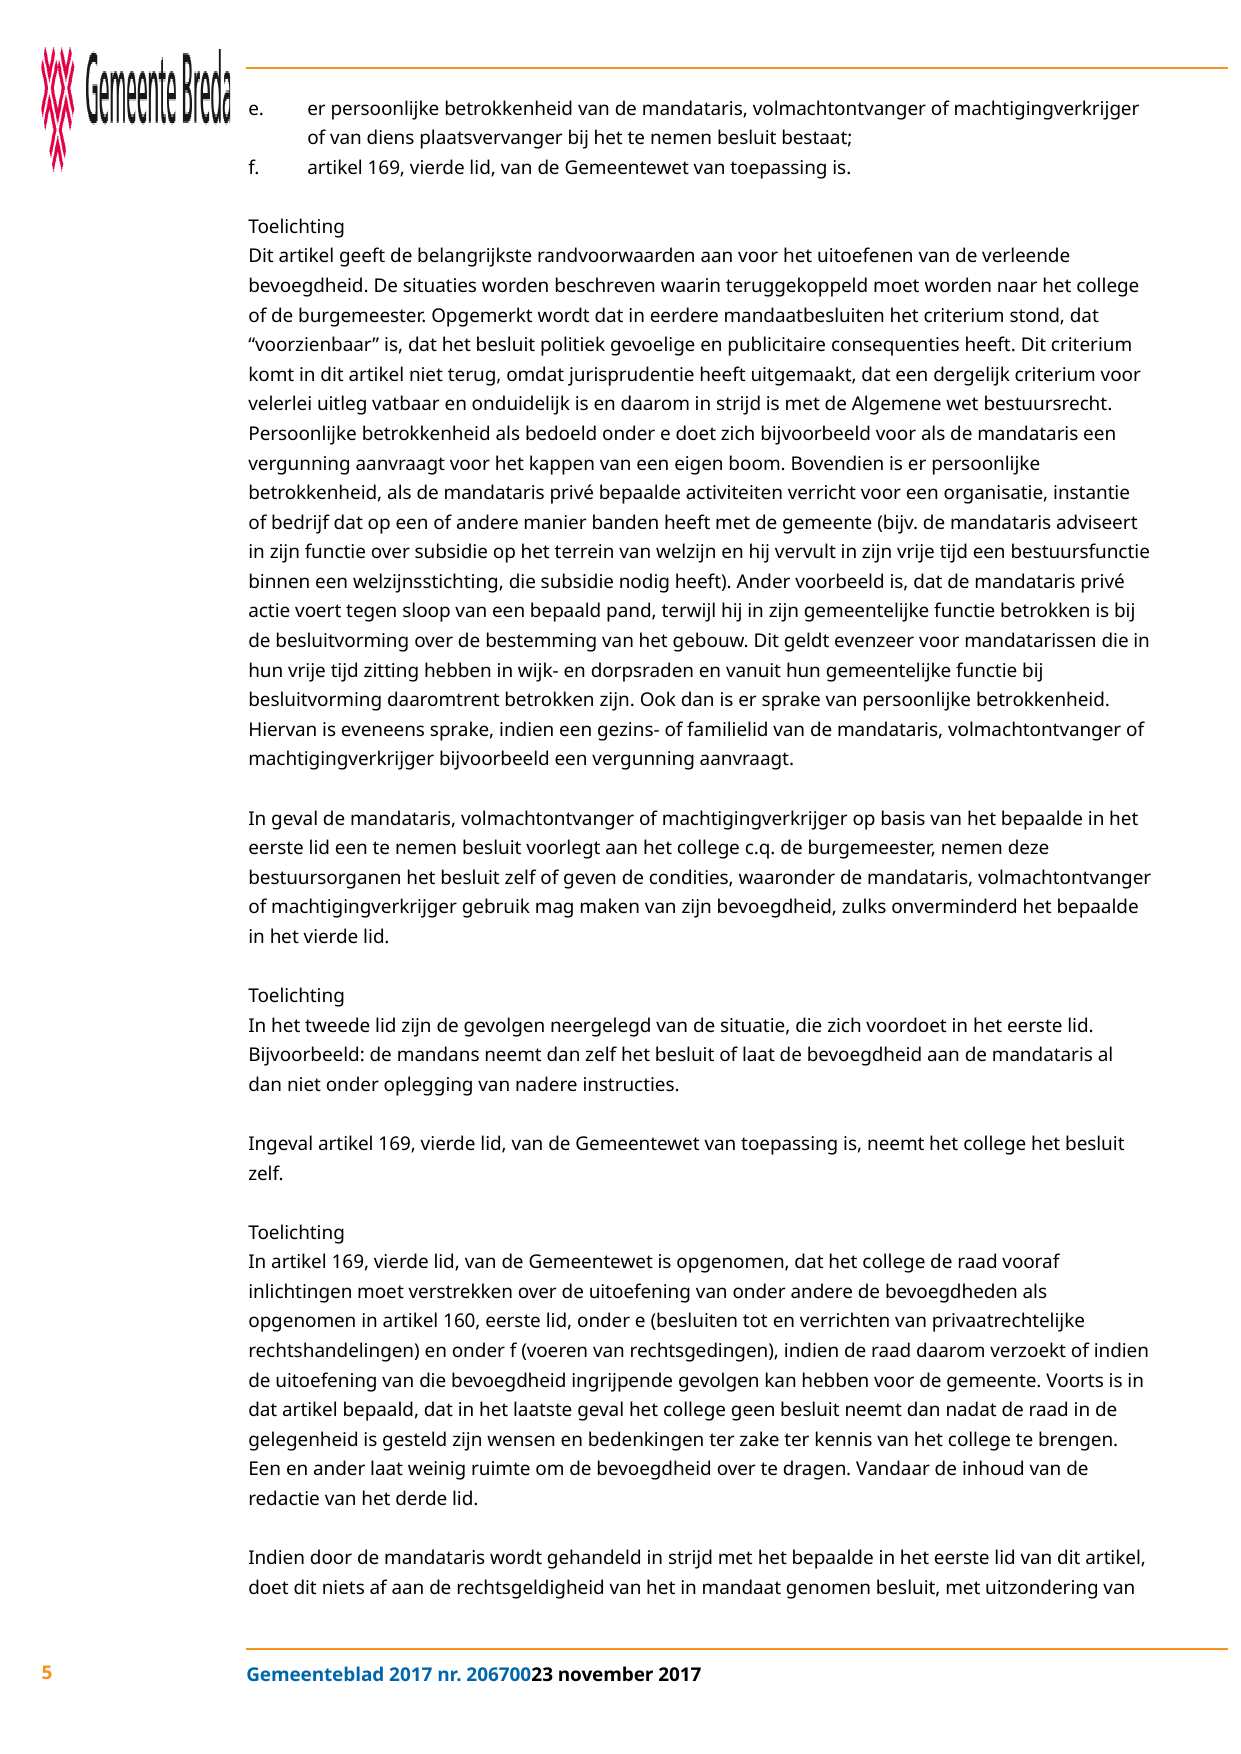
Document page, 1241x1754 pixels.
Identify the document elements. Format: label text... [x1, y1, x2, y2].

list er persoonlijke betrokkenheid van de mandataris, volmachtontvanger of machtigingverkrijger of van diens plaatsvervanger bij het te nemen besluit bestaat; [248, 95, 1152, 150]
text In het tweede lid zijn de gevolgen neergelegd van de situatie, die zich voordoet in het eerste lid. Bijvoorbeeld: de mandans neemt dan zelf het besluit of laat de bevoegdheid aan de mandataris al dan niet onder oplegging van nadere instructies. [248, 1012, 1152, 1097]
text In artikel 169, vierde lid, van de Gemeentewet is opgenomen, dat het college de raad vooraf inlichtingen moet verstrekken over de uitoefening van onder andere de bevoegdheden als opgenomen in artikel 160, eerste lid, onder e (besluiten tot en verrichten van privaatrechtelijke rechtshandelingen) en onder f (voeren van rechtsgedingen), indien de raad daarom verzoekt of indien de uitoefening van die bevoegdheid ingrijpende gevolgen kan hebben voor de gemeente. Voorts is in dat artikel bepaald, dat in het laatste geval het college geen besluit neemt dan nadat de raad in de gelegenheid is gesteld zijn wensen en bedenkingen ter zake ter kennis van het college te brengen. [248, 1248, 1152, 1452]
text Dit artikel geeft de belangrijkste randvoorwaarden aan voor het uitoefenen van de verleende bevoegdheid. De situaties worden beschreven waarin teruggekoppeld moet worden naar het college of de burgemeester. Opgemerkt wordt dat in eerdere mandaatbesluiten het criterium stond, dat “voorzienbaar” is, dat het besluit politiek gevoelige en publicitaire consequenties heeft. Dit criterium komt in dit artikel niet terug, omdat jurisprudentie heeft uitgemaakt, dat een dergelijk criterium voor velerlei uitleg vatbaar en onduidelijk is en daarom in strijd is met de Algemene wet bestuursrecht. [248, 243, 1152, 416]
text Toelichting [248, 1219, 1152, 1245]
text Toelichting [248, 982, 1152, 1008]
list artikel 169, vierde lid, van de Gemeentewet van toepassing is. [248, 154, 1152, 180]
text Persoonlijke betrokkenheid als bedoeld onder e doet zich bijvoorbeeld voor als de mandataris een vergunning aanvraagt voor het kappen van een eigen boom. Bovendien is er persoonlijke betrokkenheid, als de mandataris privé bepaalde activiteiten verricht voor een organisatie, instantie of bedrijf dat op een of andere manier banden heeft met de gemeente (bijv. de mandataris adviseert in zijn functie over subsidie op het terrein van welzijn en hij vervult in zijn vrije tijd een bestuursfunctie binnen een welzijnsstichting, die subsidie nodig heeft). Ander voorbeeld is, dat de mandataris privé actie voert tegen sloop van een bepaald pand, terwijl hij in zijn gemeentelijke functie betrokken is bij de besluitvorming over de bestemming van het gebouw. Dit geldt evenzeer voor mandatarissen die in hun vrije tijd zitting hebben in wijk- en dorpsraden en vanuit hun gemeentelijke functie bij besluitvorming daaromtrent betrokken zijn. Ook dan is er sprake van persoonlijke betrokkenheid. Hiervan is eveneens sprake, indien een gezins- of familielid van de mandataris, volmachtontvanger of machtigingverkrijger bijvoorbeeld een vergunning aanvraagt. [248, 420, 1152, 771]
text Toelichting [248, 213, 1152, 239]
text Indien door de mandataris wordt gehandeld in strijd met het bepaalde in het eerste lid van dit artikel, doet dit niets af aan de rechtsgeldigheid van het in mandaat genomen besluit, met uitzondering van [248, 1544, 1152, 1600]
text Ingeval artikel 169, vierde lid, van de Gemeentewet van toepassing is, neemt het college het besluit zelf. [248, 1130, 1152, 1186]
text In geval de mandataris, volmachtontvanger of machtigingverkrijger op basis van het bepaalde in het eerste lid een te nemen besluit voorlegt aan het college c.q. de burgemeester, nemen deze bestuursorganen het besluit zelf of geven de condities, waaronder de mandataris, volmachtontvanger of machtigingverkrijger gebruik mag maken van zijn bevoegdheid, zulks onverminderd het bepaalde in het vierde lid. [248, 805, 1152, 949]
text Een en ander laat weinig ruimte om de bevoegdheid over te dragen. Vandaar de inhoud van de redactie van het derde lid. [248, 1456, 1152, 1511]
picture [41, 47, 231, 172]
